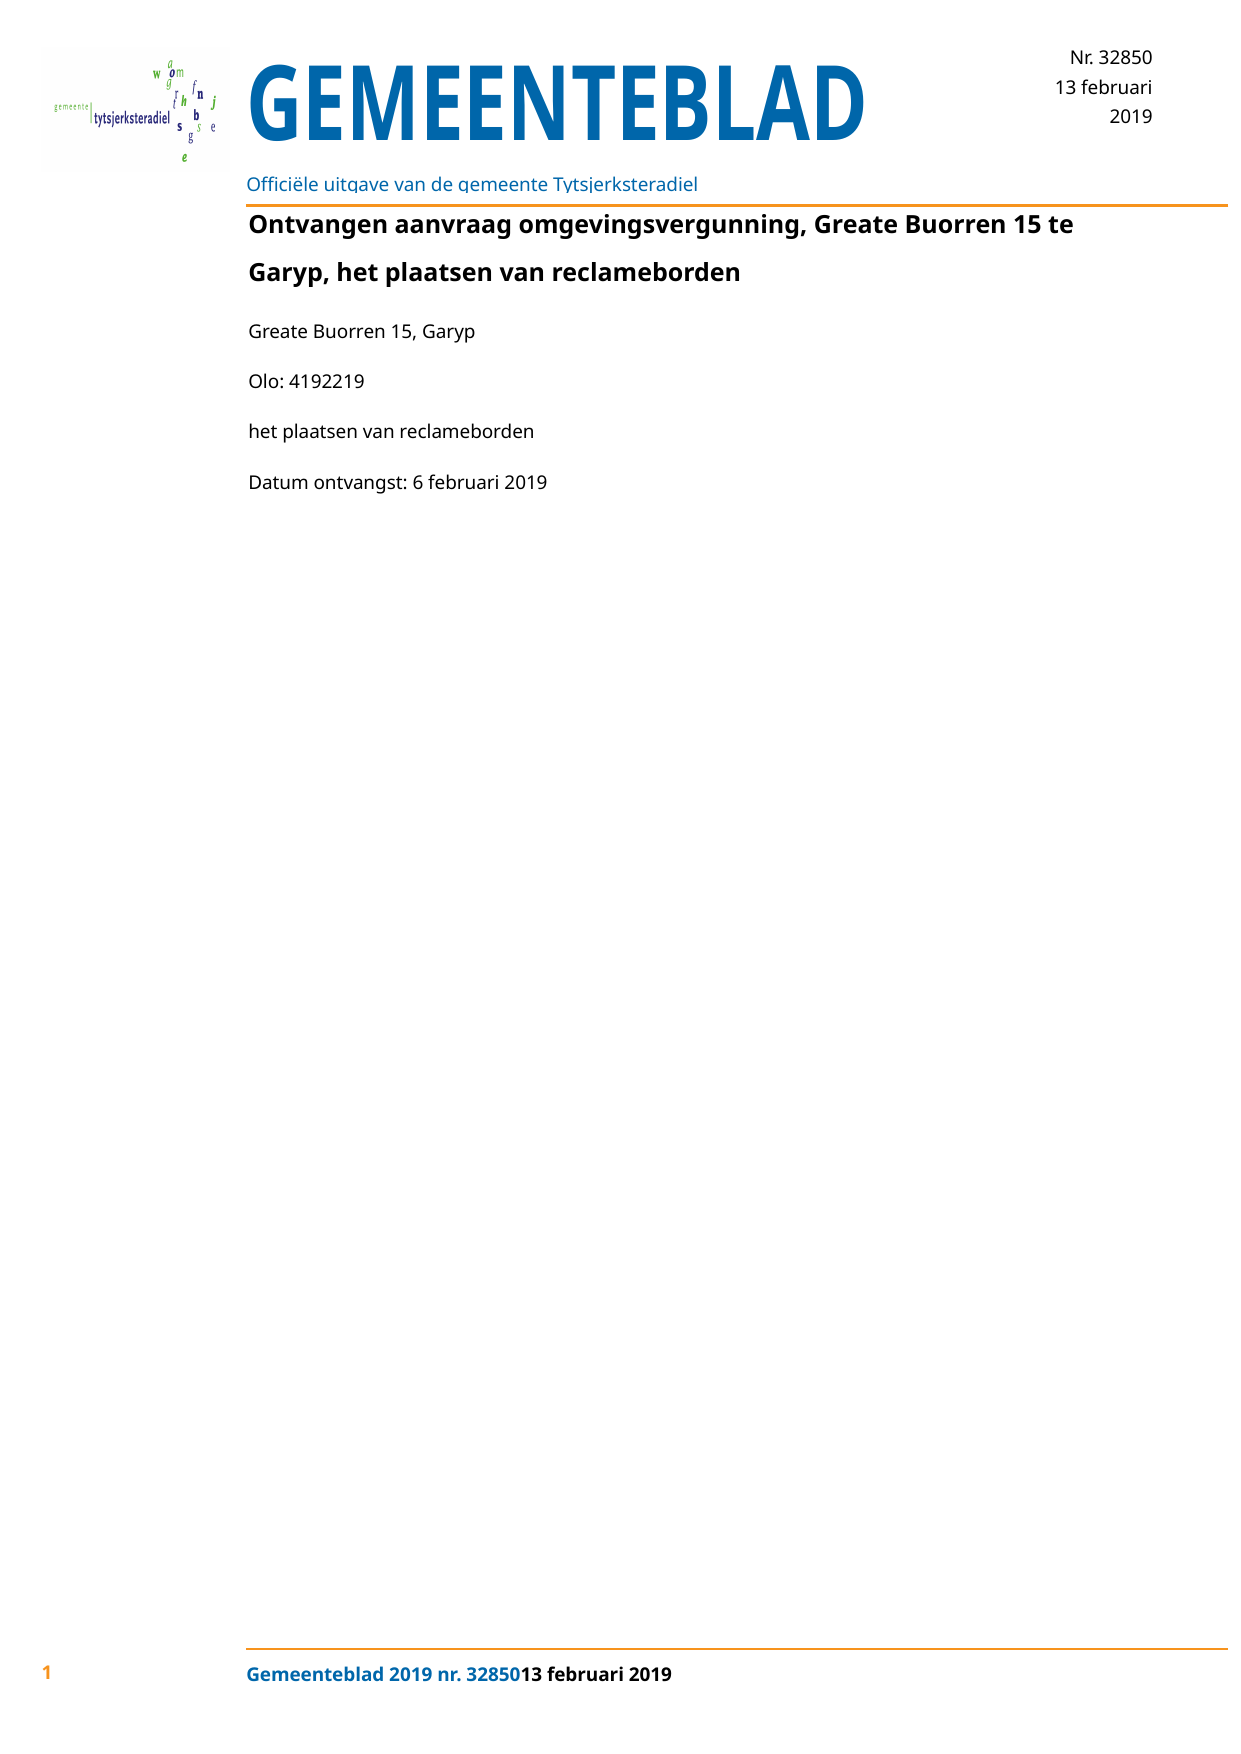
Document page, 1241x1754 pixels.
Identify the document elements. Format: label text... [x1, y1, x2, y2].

text het plaatsen van reclameborden [248, 419, 1152, 444]
picture [41, 47, 231, 172]
text Ontvangen aanvraag omgevingsvergunning, Greate Buorren 15 te Garyp, het plaatsen van reclameborden [248, 207, 1152, 288]
text Datum ontvangst: 6 februari 2019 [248, 469, 1152, 495]
text Olo: 4192219 [248, 368, 1152, 394]
text Greate Buorren 15, Garyp [248, 318, 1152, 344]
